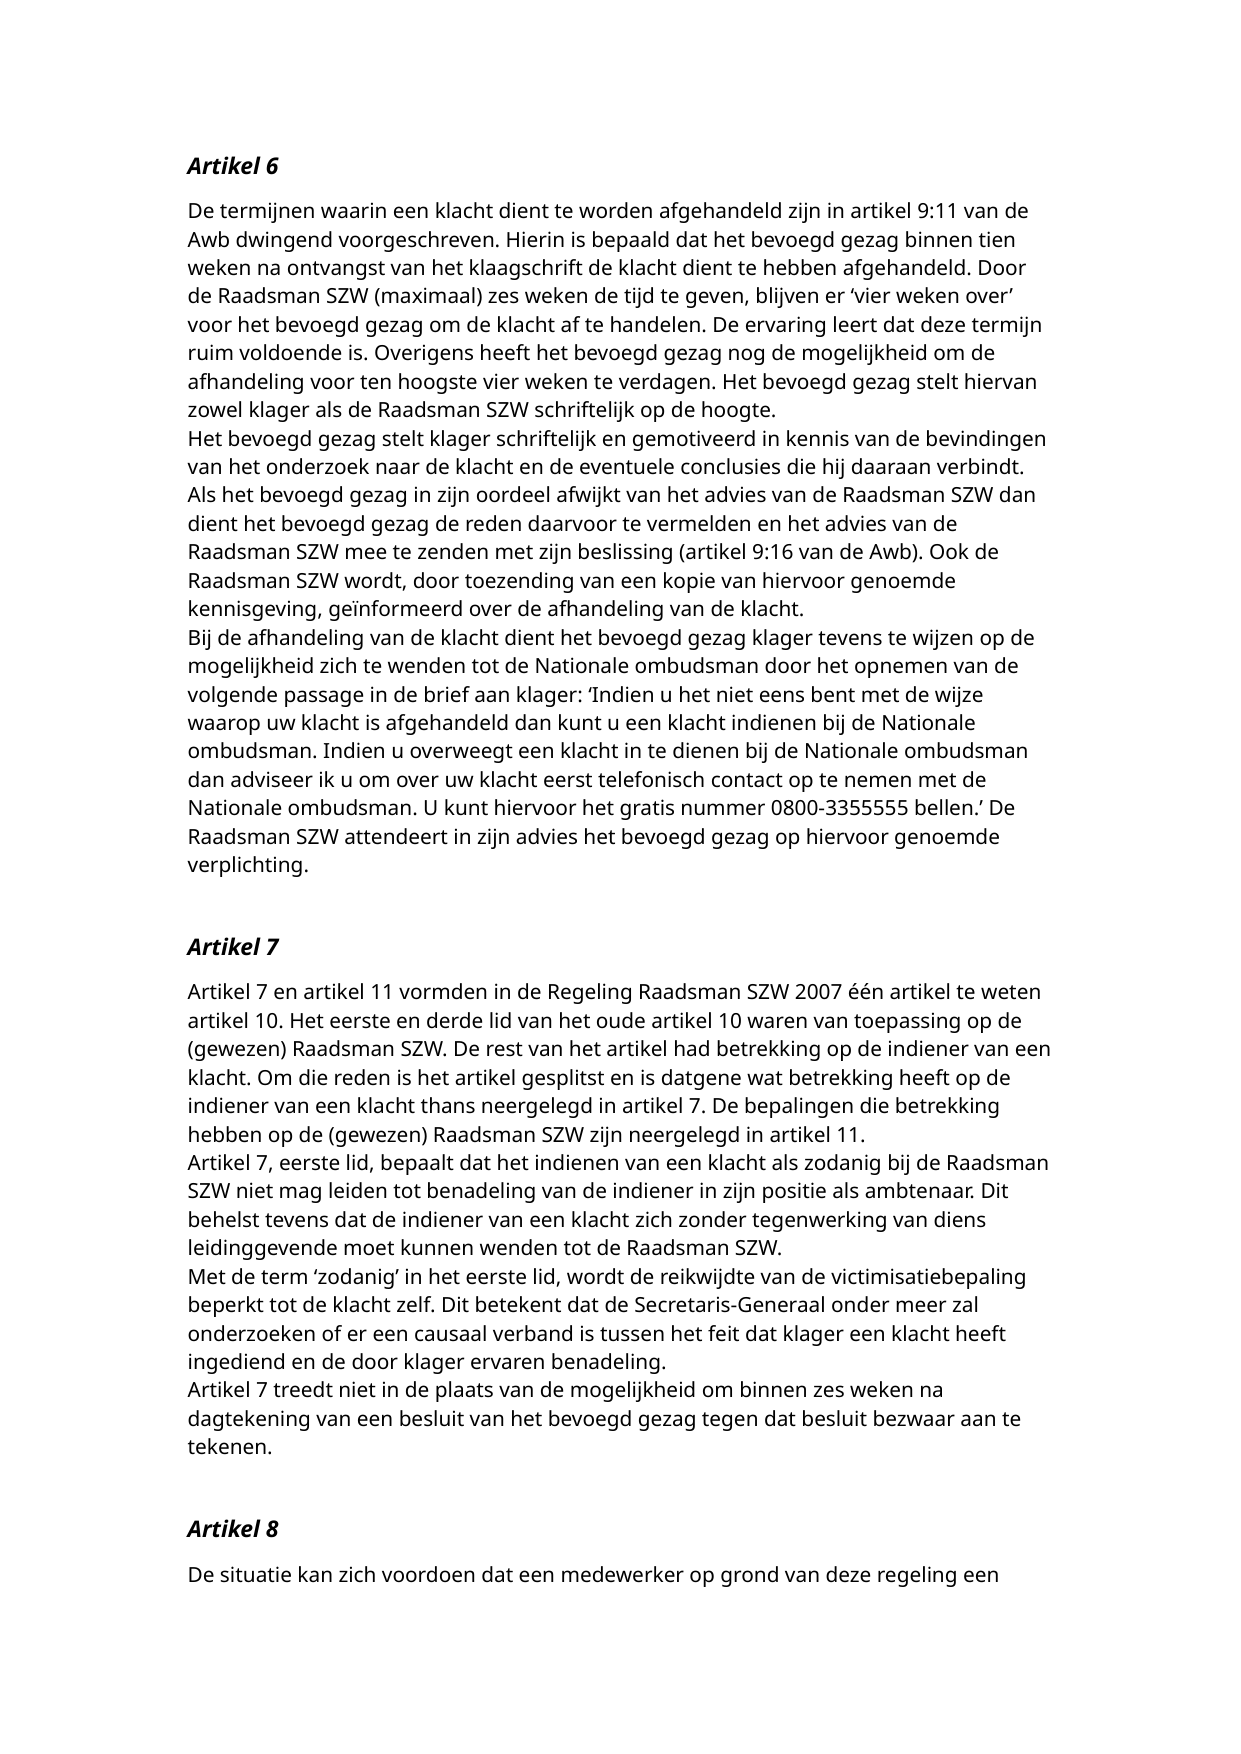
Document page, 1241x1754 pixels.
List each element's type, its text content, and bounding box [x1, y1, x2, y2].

text De termijnen waarin een klacht dient te worden afgehandeld zijn in artikel 9:11 van de Awb dwingend voorgeschreven. Hierin is bepaald dat het bevoegd gezag binnen tien weken na ontvangst van het klaagschrift de klacht dient te hebben afgehandeld. Door de Raadsman SZW (maximaal) zes weken de tijd te geven, blijven er ‘vier weken over’ voor het bevoegd gezag om de klacht af te handelen. De ervaring leert dat deze termijn ruim voldoende is. Overigens heeft het bevoegd gezag nog de mogelijkheid om de afhandeling voor ten hoogste vier weken te verdagen. Het bevoegd gezag stelt hiervan zowel klager als de Raadsman SZW schriftelijk op de hoogte. [187, 196, 1053, 424]
subtitle Artikel 7 [187, 931, 1053, 962]
text Artikel 7 en artikel 11 vormden in de Regeling Raadsman SZW 2007 één artikel te weten artikel 10. Het eerste en derde lid van het oude artikel 10 waren van toepassing op de (gewezen) Raadsman SZW. De rest van het artikel had betrekking op de indiener van een klacht. Om die reden is het artikel gesplitst en is datgene wat betrekking heeft op de indiener van een klacht thans neergelegd in artikel 7. De bepalingen die betrekking hebben op de (gewezen) Raadsman SZW zijn neergelegd in artikel 11. [187, 977, 1053, 1148]
text Het bevoegd gezag stelt klager schriftelijk en gemotiveerd in kennis van de bevindingen van het onderzoek naar de klacht en de eventuele conclusies die hij daaraan verbindt. Als het bevoegd gezag in zijn oordeel afwijkt van het advies van de Raadsman SZW dan dient het bevoegd gezag de reden daarvoor te vermelden en het advies van de Raadsman SZW mee te zenden met zijn beslissing (artikel 9:16 van de Awb). Ook de Raadsman SZW wordt, door toezending van een kopie van hiervoor genoemde kennisgeving, geïnformeerd over de afhandeling van de klacht. [187, 424, 1053, 623]
text Met de term ‘zodanig’ in het eerste lid, wordt de reikwijdte van de victimisatiebepaling beperkt tot de klacht zelf. Dit betekent dat de Secretaris-Generaal onder meer zal onderzoeken of er een causaal verband is tussen het feit dat klager een klacht heeft ingediend en de door klager ervaren benadeling. [187, 1262, 1053, 1376]
text Artikel 7 treedt niet in de plaats van de mogelijkheid om binnen zes weken na dagtekening van een besluit van het bevoegd gezag tegen dat besluit bezwaar aan te tekenen. [187, 1376, 1053, 1461]
subtitle Artikel 6 [187, 150, 1053, 181]
text Bij de afhandeling van de klacht dient het bevoegd gezag klager tevens te wijzen op de mogelijkheid zich te wenden tot de Nationale ombudsman door het opnemen van de volgende passage in de brief aan klager: ‘Indien u het niet eens bent met de wijze waarop uw klacht is afgehandeld dan kunt u een klacht indienen bij de Nationale ombudsman. Indien u overweegt een klacht in te dienen bij de Nationale ombudsman dan adviseer ik u om over uw klacht eerst telefonisch contact op te nemen met de Nationale ombudsman. U kunt hiervoor het gratis nummer 0800-3355555 bellen.’ De Raadsman SZW attendeert in zijn advies het bevoegd gezag op hiervoor genoemde verplichting. [187, 623, 1053, 879]
subtitle Artikel 8 [187, 1513, 1053, 1545]
text Artikel 7, eerste lid, bepaalt dat het indienen van een klacht als zodanig bij de Raadsman SZW niet mag leiden tot benadeling van de indiener in zijn positie als ambtenaar. Dit behelst tevens dat de indiener van een klacht zich zonder tegenwerking van diens leidinggevende moet kunnen wenden tot de Raadsman SZW. [187, 1148, 1053, 1262]
text De situatie kan zich voordoen dat een medewerker op grond van deze regeling een [187, 1560, 1053, 1588]
